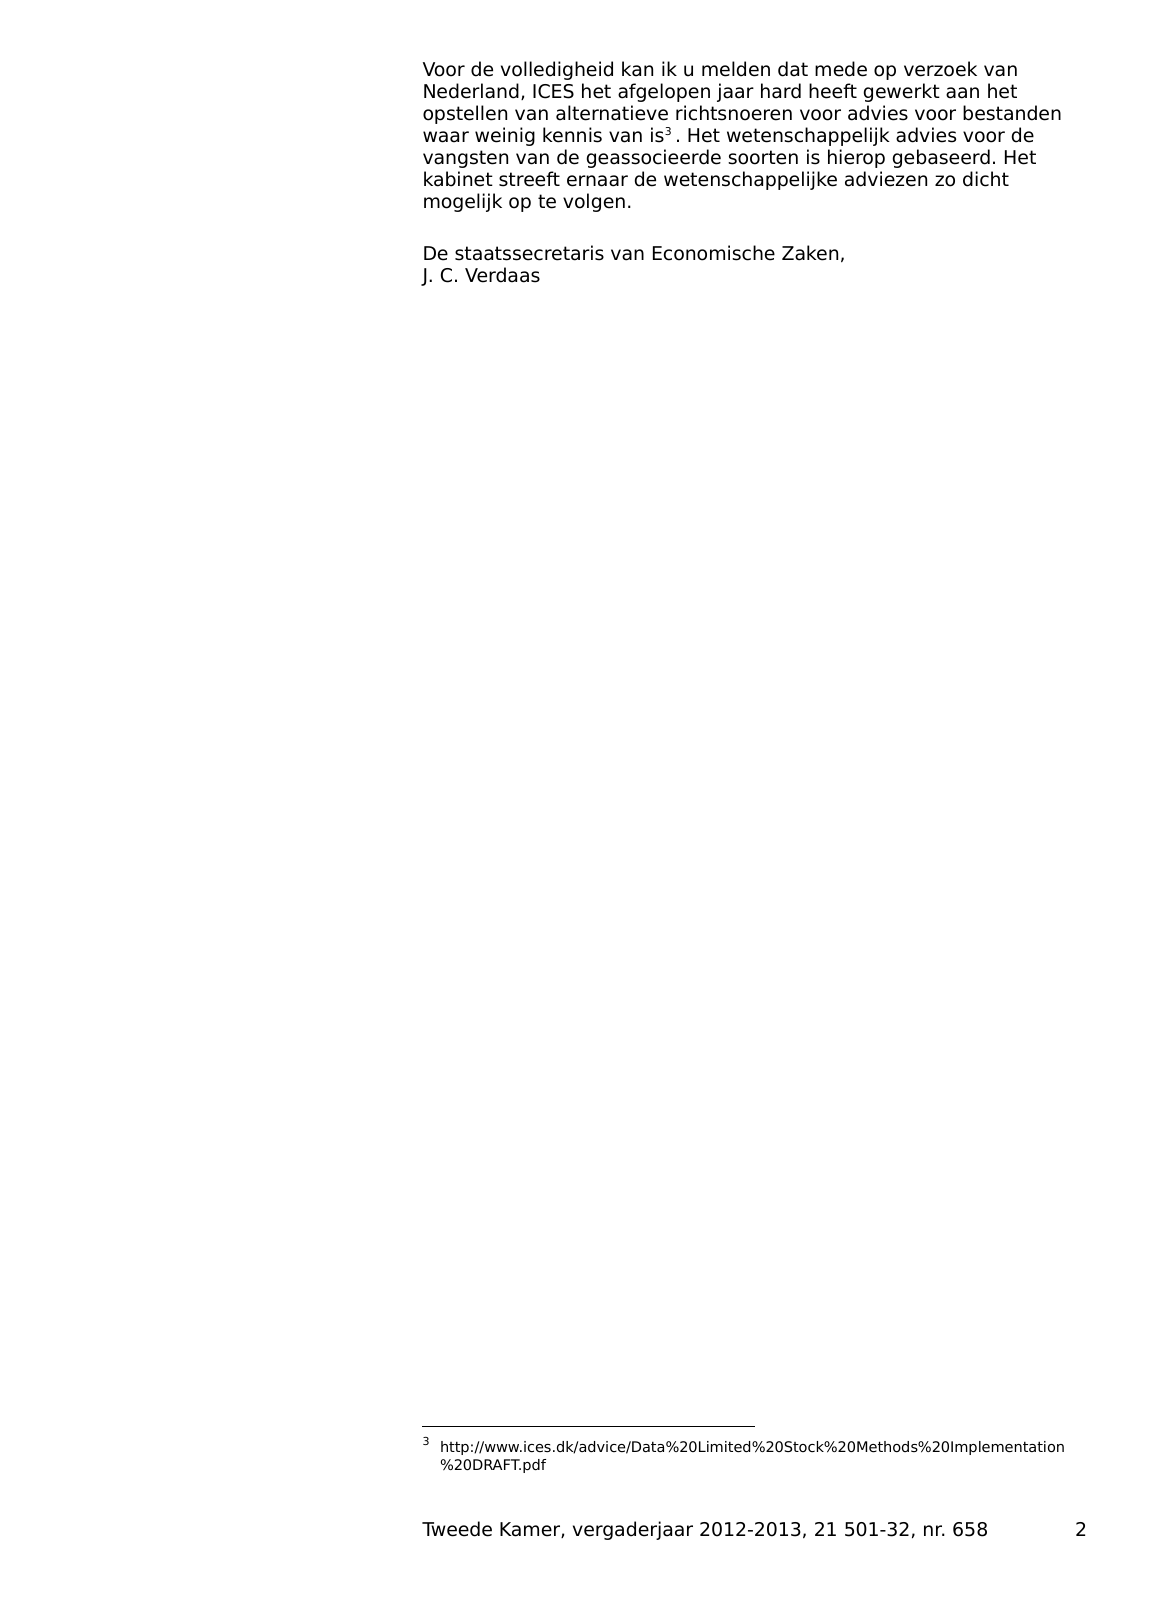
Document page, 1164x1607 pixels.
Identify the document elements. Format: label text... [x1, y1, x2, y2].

text Voor de volledigheid kan ik u melden dat mede op verzoek van Nederland, ICES het afgelopen jaar hard heeft gewerkt aan het opstellen van alternatieve richtsnoeren voor advies voor bestanden waar weinig kennis van is. Het wetenschappelijk advies voor de vangsten van de geassocieerde soorten is hierop gebaseerd. Het kabinet streeft ernaar de wetenschappelijke adviezen zo dicht mogelijk op te volgen. [422, 59, 1087, 213]
text De staatssecretaris van Economische Zaken, J. C. Verdaas [422, 243, 1087, 287]
text http://www.ices.dk/advice/Data%20Limited%20Stock%20Methods%20Implementation%20DRAFT.pdf [422, 1435, 1087, 1474]
